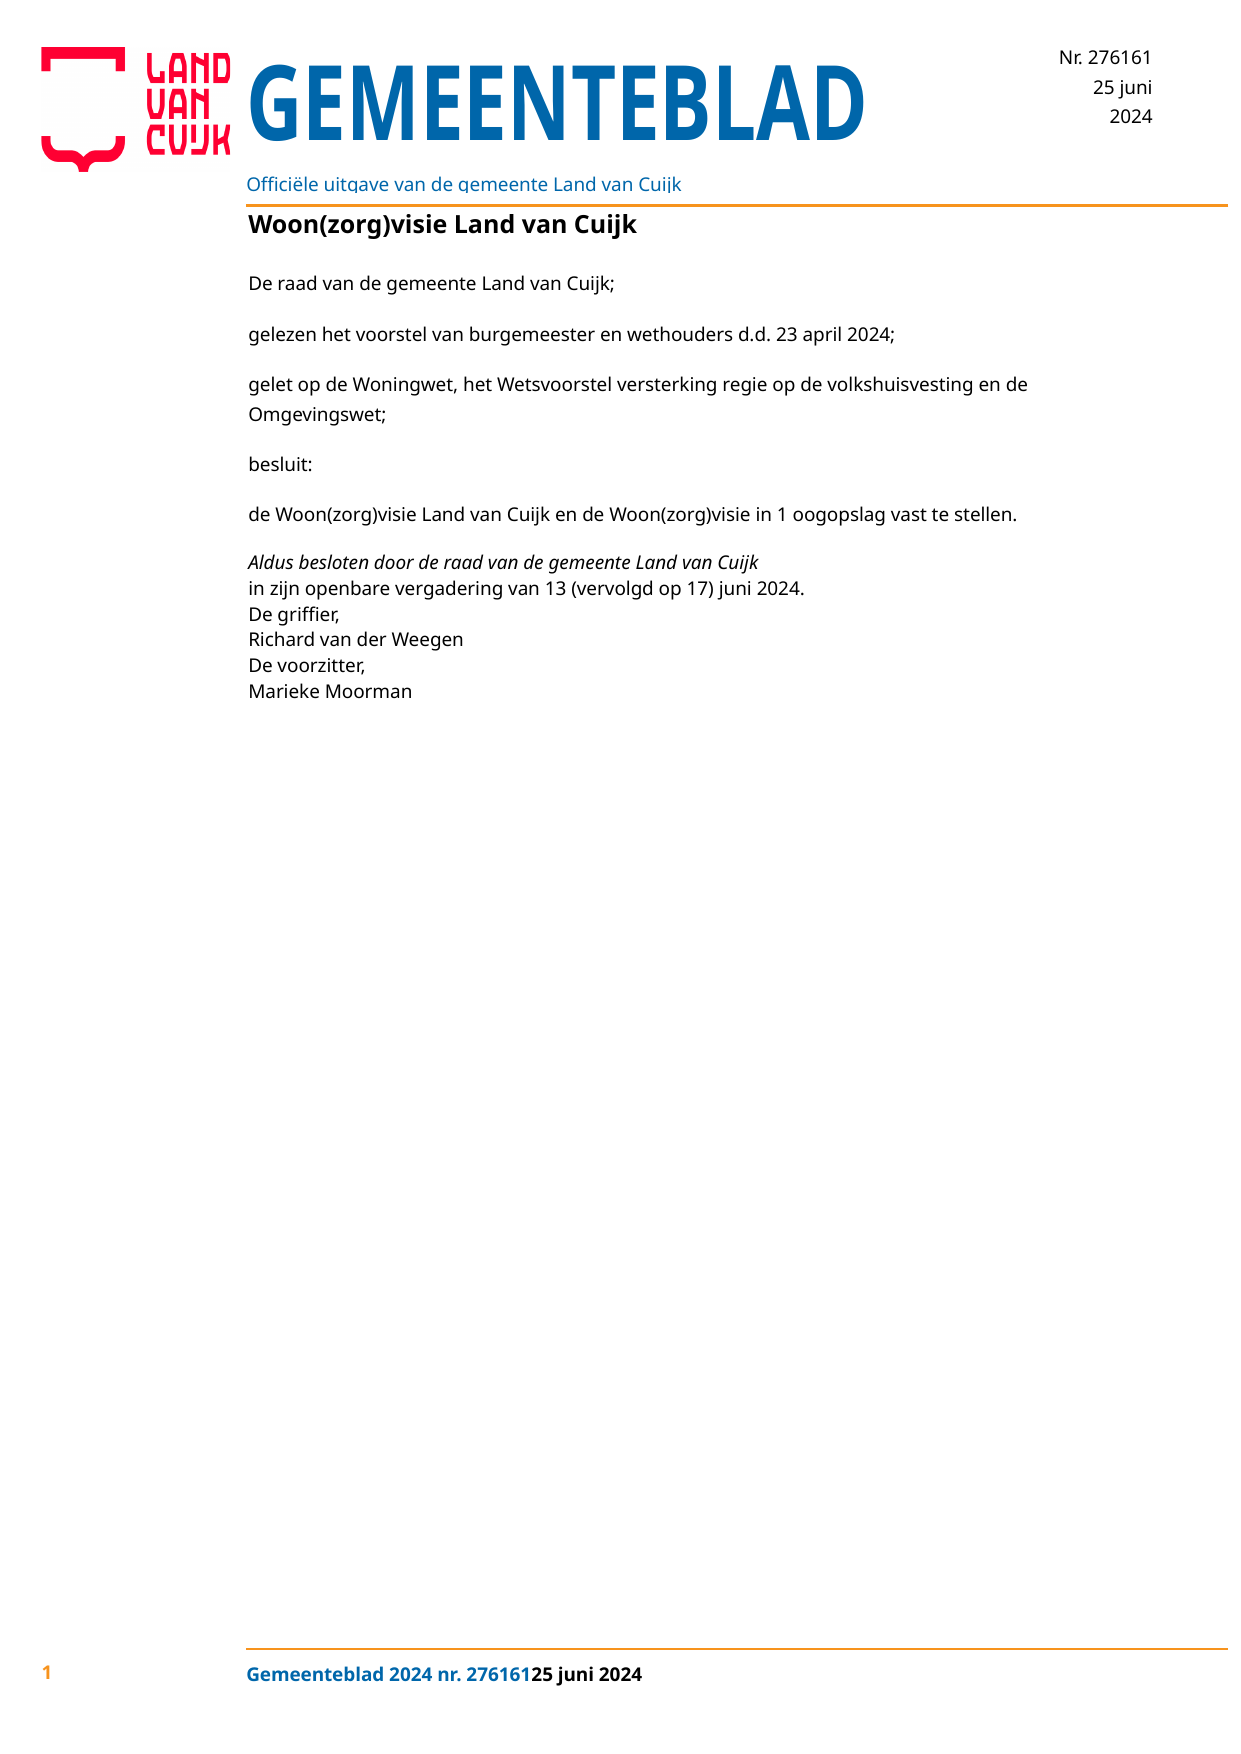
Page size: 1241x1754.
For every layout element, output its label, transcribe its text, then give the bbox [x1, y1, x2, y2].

picture [41, 47, 231, 172]
text De voorzitter, [248, 652, 1152, 678]
text besluit: [248, 451, 1152, 477]
text De raad van de gemeente Land van Cuijk; [248, 270, 1152, 296]
text gelezen het voorstel van burgemeester en wethouders d.d. 23 april 2024; [248, 321, 1152, 346]
text Woon(zorg)visie Land van Cuijk [248, 207, 1152, 241]
text de Woon(zorg)visie Land van Cuijk en de Woon(zorg)visie in 1 oogopslag vast te stellen. [248, 502, 1152, 527]
text Aldus besloten door de raad van de gemeente Land van Cuijk [248, 549, 1152, 575]
text Richard van der Weegen [248, 627, 1152, 652]
text De griffier, [248, 601, 1152, 627]
text Marieke Moorman [248, 678, 1152, 704]
text in zijn openbare vergadering van 13 (vervolgd op 17) juni 2024. [248, 575, 1152, 601]
text gelet op de Woningwet, het Wetsvoorstel versterking regie op de volkshuisvesting en de Omgevingswet; [248, 371, 1152, 426]
